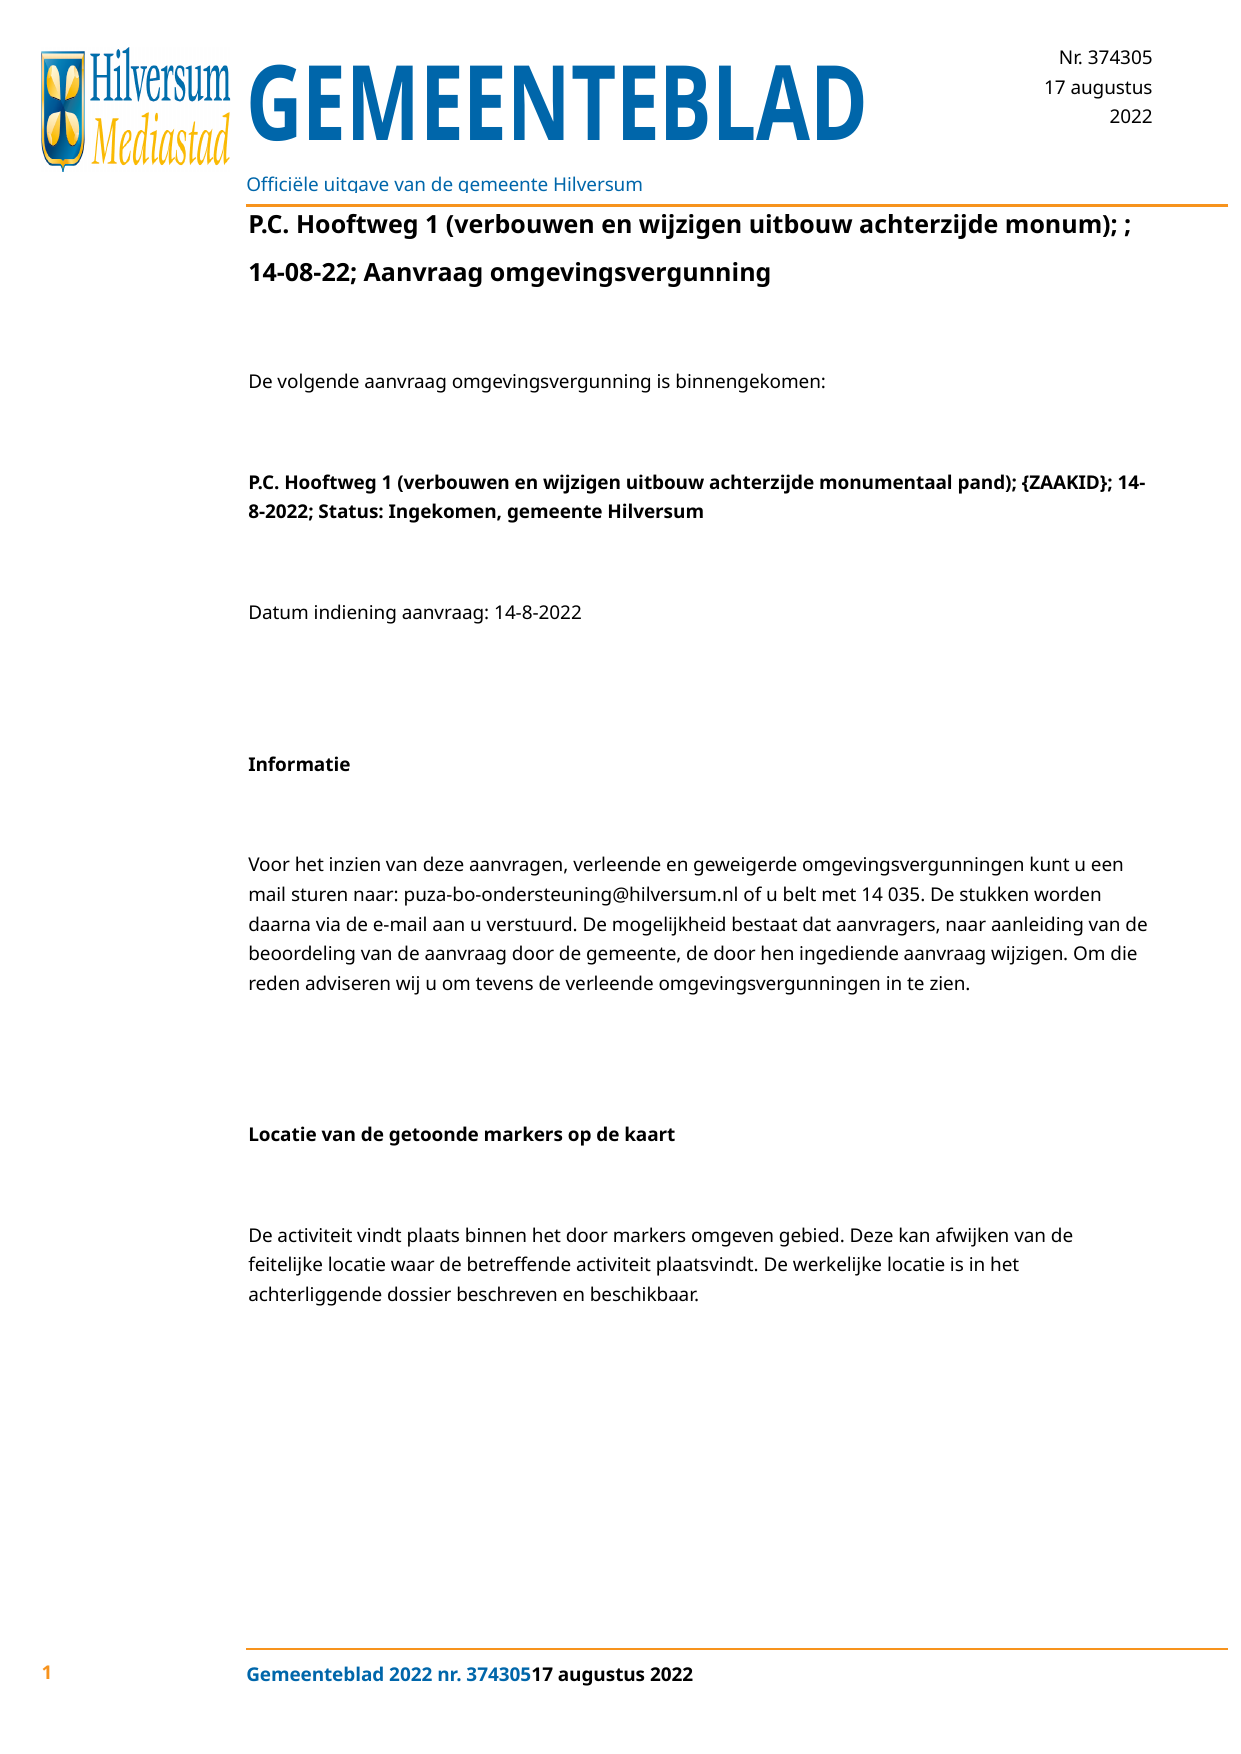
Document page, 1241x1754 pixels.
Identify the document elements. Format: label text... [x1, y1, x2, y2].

text Informatie [248, 751, 1152, 777]
text De activiteit vindt plaats binnen het door markers omgeven gebied. Deze kan afwijken van de feitelijke locatie waar de betreffende activiteit plaatsvindt. De werkelijke locatie is in het achterliggende dossier beschreven en beschikbaar. [248, 1222, 1152, 1307]
text P.C. Hooftweg 1 (verbouwen en wijzigen uitbouw achterzijde monum); ; 14-08-22; Aanvraag omgevingsvergunning [248, 207, 1152, 288]
picture [41, 47, 231, 172]
text Datum indiening aanvraag: 14-8-2022 [248, 599, 1152, 625]
text P.C. Hooftweg 1 (verbouwen en wijzigen uitbouw achterzijde monumentaal pand); {ZAAKID}; 14-8-2022; Status: Ingekomen, gemeente Hilversum [248, 469, 1152, 524]
text De volgende aanvraag omgevingsvergunning is binnengekomen: [248, 368, 1152, 394]
text Locatie van de getoonde markers op de kaart [248, 1121, 1152, 1147]
text Voor het inzien van deze aanvragen, verleende en geweigerde omgevingsvergunningen kunt u een mail sturen naar: puza-bo-ondersteuning@hilversum.nl of u belt met 14 035. De stukken worden daarna via de e-mail aan u verstuurd. De mogelijkheid bestaat dat aanvragers, naar aanleiding van de beoordeling van de aanvraag door de gemeente, de door hen ingediende aanvraag wijzigen. Om die reden adviseren wij u om tevens de verleende omgevingsvergunningen in te zien. [248, 852, 1152, 996]
